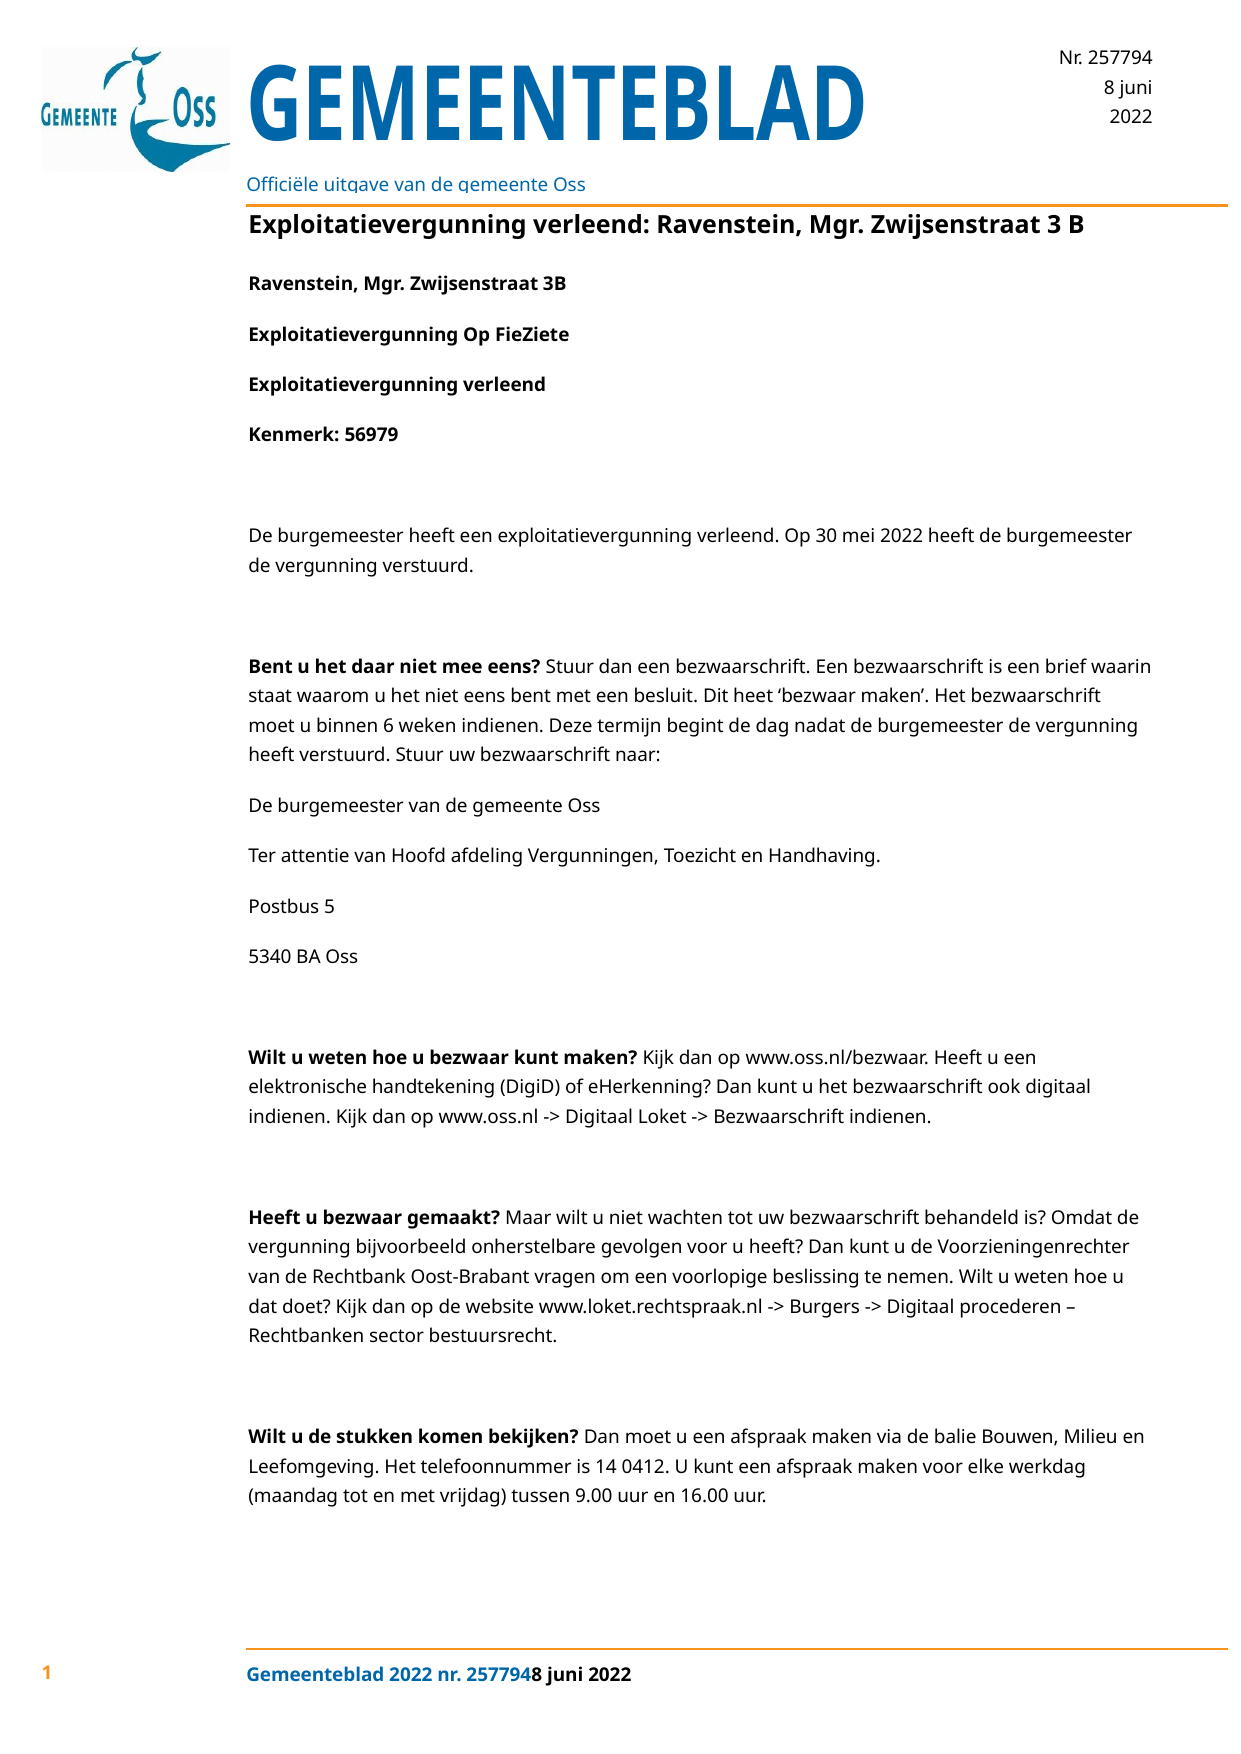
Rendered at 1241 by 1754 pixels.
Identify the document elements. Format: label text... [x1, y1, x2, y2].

text De burgemeester van de gemeente Oss [248, 792, 1152, 818]
text Exploitatievergunning Op FieZiete [248, 321, 1152, 346]
text De burgemeester heeft een exploitatievergunning verleend. Op 30 mei 2022 heeft de burgemeester de vergunning verstuurd. [248, 522, 1152, 578]
text Wilt u de stukken komen bekijken? Dan moet u een afspraak maken via de balie Bouwen, Milieu en Leefomgeving. Het telefoonnummer is 14 0412. U kunt een afspraak maken voor elke werkdag (maandag tot en met vrijdag) tussen 9.00 uur en 16.00 uur. [248, 1423, 1152, 1508]
text Kenmerk: 56979 [248, 422, 1152, 447]
text Ravenstein, Mgr. Zwijsenstraat 3B [248, 270, 1152, 296]
text Postbus 5 [248, 893, 1152, 918]
text Ter attentie van Hoofd afdeling Vergunningen, Toezicht en Handhaving. [248, 842, 1152, 868]
text Exploitatievergunning verleend [248, 371, 1152, 397]
text 5340 BA Oss [248, 943, 1152, 969]
text Heeft u bezwaar gemaakt? Maar wilt u niet wachten tot uw bezwaarschrift behandeld is? Omdat de vergunning bijvoorbeeld onherstelbare gevolgen voor u heeft? Dan kunt u de Voorzieningenrechter van de Rechtbank Oost-Brabant vragen om een voorlopige beslissing te nemen. Wilt u weten hoe u dat doet? Kijk dan op de website www.loket.rechtspraak.nl -> Burgers -> Digitaal procederen – Rechtbanken sector bestuursrecht. [248, 1204, 1152, 1348]
text Exploitatievergunning verleend: Ravenstein, Mgr. Zwijsenstraat 3 B [248, 207, 1152, 241]
text Wilt u weten hoe u bezwaar kunt maken? Kijk dan op www.oss.nl/bezwaar. Heeft u een elektronische handtekening (DigiD) of eHerkenning? Dan kunt u het bezwaarschrift ook digitaal indienen. Kijk dan op www.oss.nl -> Digitaal Loket -> Bezwaarschrift indienen. [248, 1044, 1152, 1129]
picture [41, 47, 231, 172]
text Bent u het daar niet mee eens? Stuur dan een bezwaarschrift. Een bezwaarschrift is een brief waarin staat waarom u het niet eens bent met een besluit. Dit heet ‘bezwaar maken’. Het bezwaarschrift moet u binnen 6 weken indienen. Deze termijn begint de dag nadat de burgemeester de vergunning heeft verstuurd. Stuur uw bezwaarschrift naar: [248, 653, 1152, 767]
